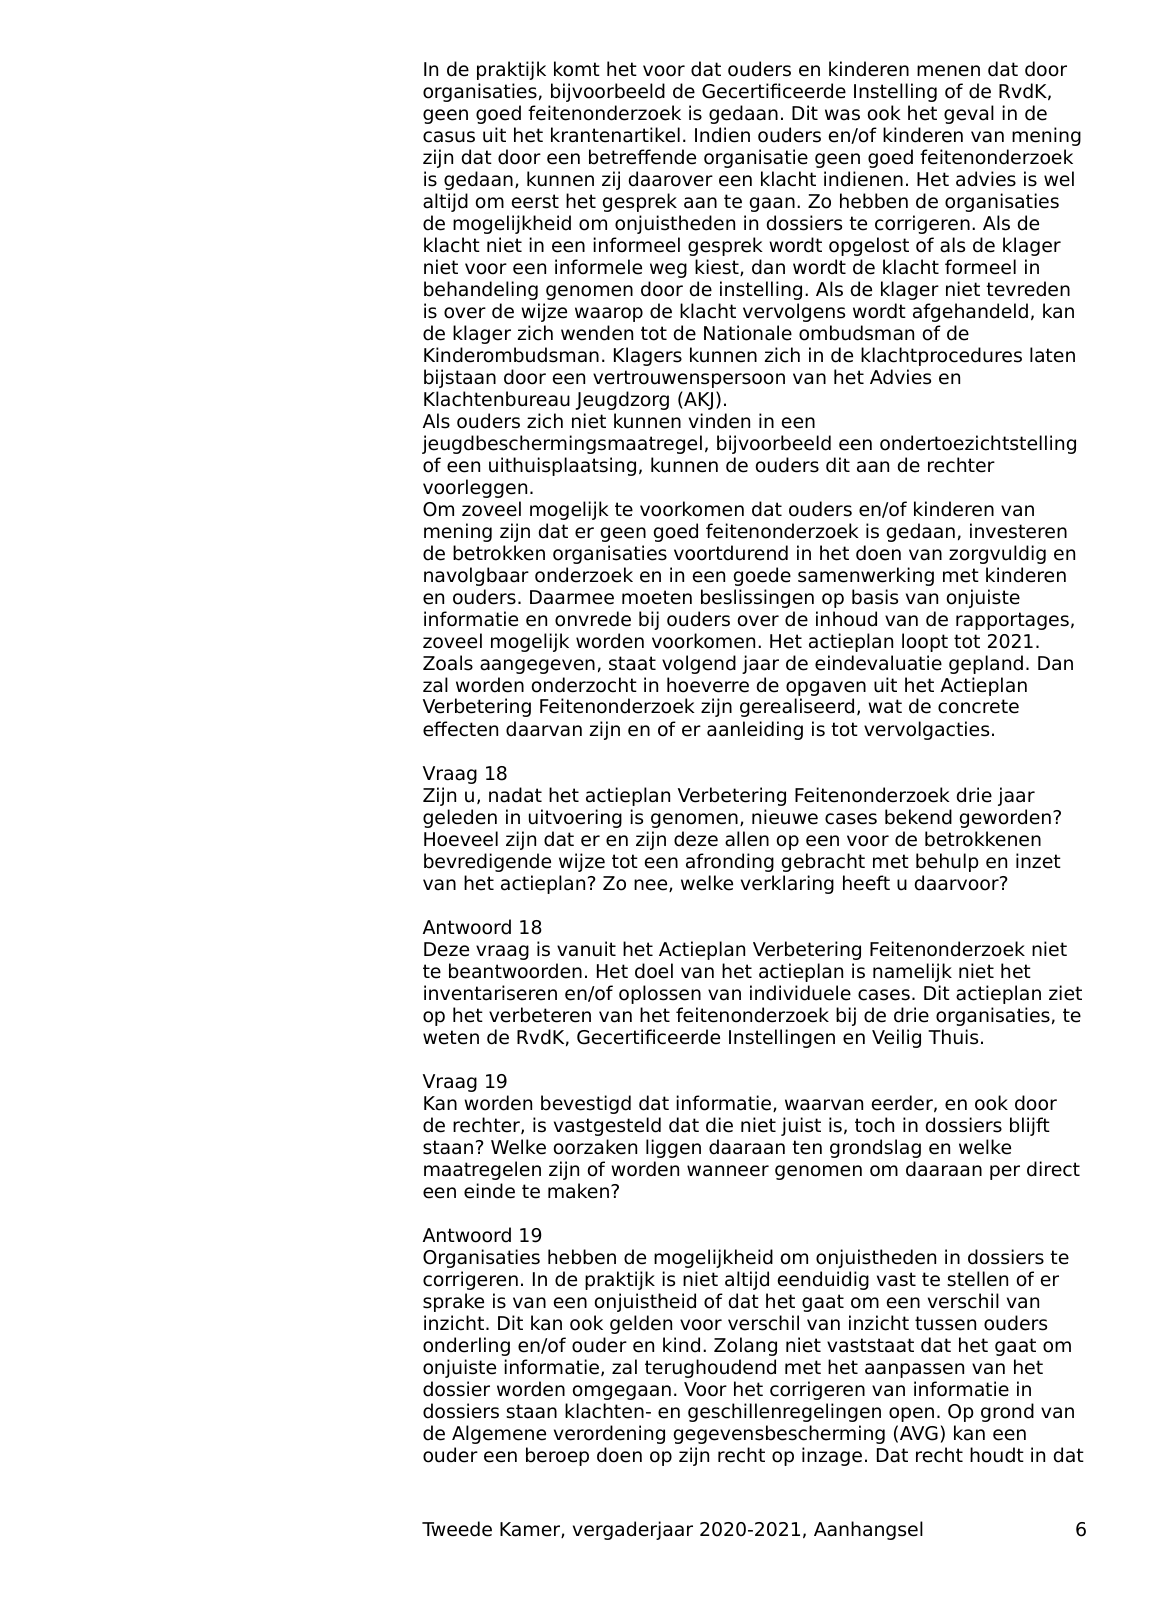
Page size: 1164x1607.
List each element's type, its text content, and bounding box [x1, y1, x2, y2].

text Antwoord 18 [422, 917, 1087, 939]
text Vraag 19 [422, 1071, 1087, 1093]
text Om zoveel mogelijk te voorkomen dat ouders en/of kinderen van mening zijn dat er geen goed feitenonderzoek is gedaan, investeren de betrokken organisaties voortdurend in het doen van zorgvuldig en navolgbaar onderzoek en in een goede samenwerking met kinderen en ouders. Daarmee moeten beslissingen op basis van onjuiste informatie en onvrede bij ouders over de inhoud van de rapportages, zoveel mogelijk worden voorkomen. Het actieplan loopt tot 2021. Zoals aangegeven, staat volgend jaar de eindevaluatie gepland. Dan zal worden onderzocht in hoeverre de opgaven uit het Actieplan Verbetering Feitenonderzoek zijn gerealiseerd, wat de concrete effecten daarvan zijn en of er aanleiding is tot vervolgacties. [422, 499, 1087, 740]
text Als ouders zich niet kunnen vinden in een jeugdbeschermingsmaatregel, bijvoorbeeld een ondertoezichtstelling of een uithuisplaatsing, kunnen de ouders dit aan de rechter voorleggen. [422, 411, 1087, 499]
text Kan worden bevestigd dat informatie, waarvan eerder, en ook door de rechter, is vastgesteld dat die niet juist is, toch in dossiers blijft staan? Welke oorzaken liggen daaraan ten grondslag en welke maatregelen zijn of worden wanneer genomen om daaraan per direct een einde te maken? [422, 1093, 1087, 1203]
text Antwoord 19 [422, 1225, 1087, 1247]
text Deze vraag is vanuit het Actieplan Verbetering Feitenonderzoek niet te beantwoorden. Het doel van het actieplan is namelijk niet het inventariseren en/of oplossen van individuele cases. Dit actieplan ziet op het verbeteren van het feitenonderzoek bij de drie organisaties, te weten de RvdK, Gecertificeerde Instellingen en Veilig Thuis. [422, 939, 1087, 1048]
text Organisaties hebben de mogelijkheid om onjuistheden in dossiers te corrigeren. In de praktijk is niet altijd eenduidig vast te stellen of er sprake is van een onjuistheid of dat het gaat om een verschil van inzicht. Dit kan ook gelden voor verschil van inzicht tussen ouders onderling en/of ouder en kind. Zolang niet vaststaat dat het gaat om onjuiste informatie, zal terughoudend met het aanpassen van het dossier worden omgegaan. Voor het corrigeren van informatie in dossiers staan klachten- en geschillenregelingen open. Op grond van de Algemene verordening gegevensbescherming (AVG) kan een ouder een beroep doen op zijn recht op inzage. Dat recht houdt in dat [422, 1247, 1087, 1467]
text Zijn u, nadat het actieplan Verbetering Feitenonderzoek drie jaar geleden in uitvoering is genomen, nieuwe cases bekend geworden? Hoeveel zijn dat er en zijn deze allen op een voor de betrokkenen bevredigende wijze tot een afronding gebracht met behulp en inzet van het actieplan? Zo nee, welke verklaring heeft u daarvoor? [422, 784, 1087, 894]
text In de praktijk komt het voor dat ouders en kinderen menen dat door organisaties, bijvoorbeeld de Gecertificeerde Instelling of de RvdK, geen goed feitenonderzoek is gedaan. Dit was ook het geval in de casus uit het krantenartikel. Indien ouders en/of kinderen van mening zijn dat door een betreffende organisatie geen goed feitenonderzoek is gedaan, kunnen zij daarover een klacht indienen. Het advies is wel altijd om eerst het gesprek aan te gaan. Zo hebben de organisaties de mogelijkheid om onjuistheden in dossiers te corrigeren. Als de klacht niet in een informeel gesprek wordt opgelost of als de klager niet voor een informele weg kiest, dan wordt de klacht formeel in behandeling genomen door de instelling. Als de klager niet tevreden is over de wijze waarop de klacht vervolgens wordt afgehandeld, kan de klager zich wenden tot de Nationale ombudsman of de Kinderombudsman. Klagers kunnen zich in de klachtprocedures laten bijstaan door een vertrouwenspersoon van het Advies en Klachtenbureau Jeugdzorg (AKJ). [422, 59, 1087, 411]
text Vraag 18 [422, 763, 1087, 784]
